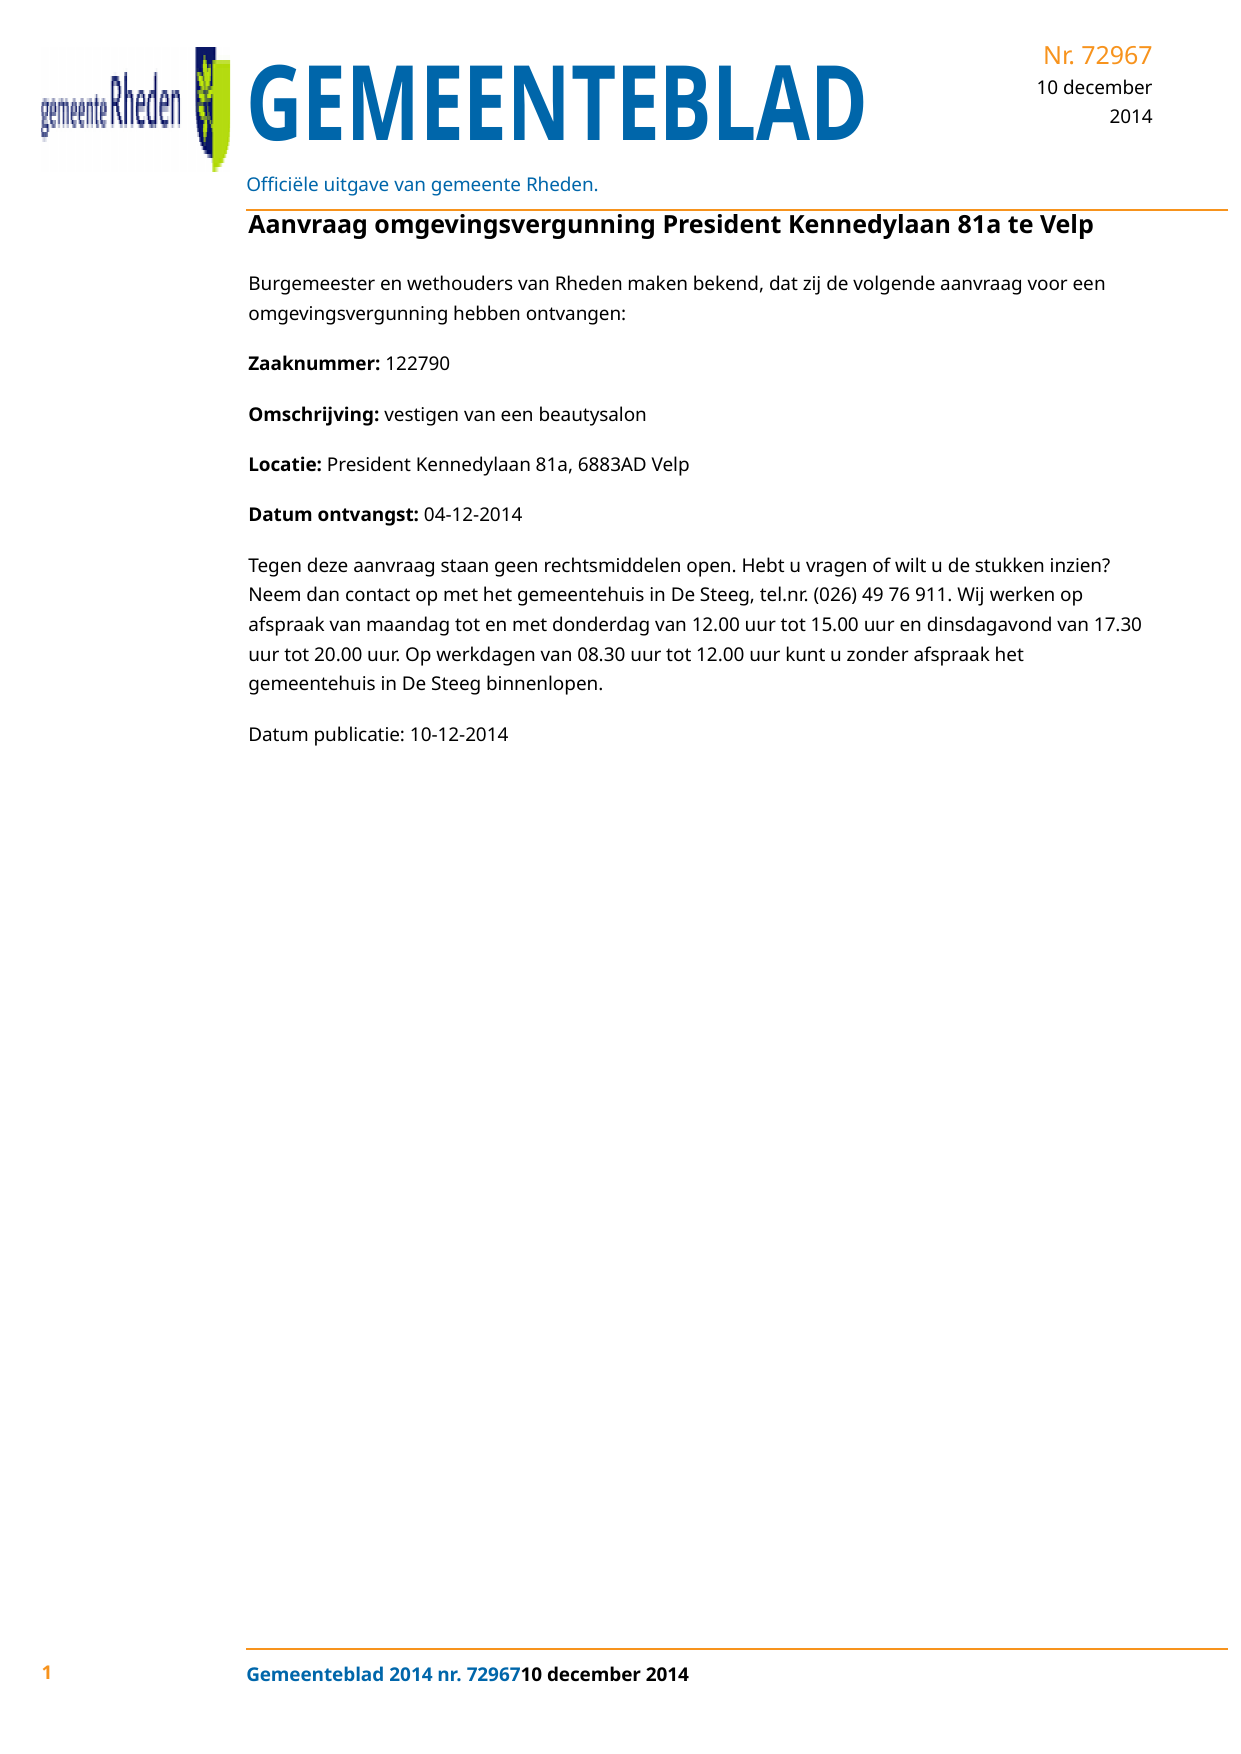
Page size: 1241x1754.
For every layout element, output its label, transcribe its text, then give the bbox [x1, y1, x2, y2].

picture [41, 47, 231, 172]
text Burgemeester en wethouders van Rheden maken bekend, dat zij de volgende aanvraag voor een omgevingsvergunning hebben ontvangen: [248, 270, 1152, 326]
text Locatie: President Kennedylaan 81a, 6883AD Velp [248, 451, 1152, 477]
text Zaaknummer: 122790 [248, 350, 1152, 376]
text Datum ontvangst: 04-12-2014 [248, 502, 1152, 527]
text Omschrijving: vestigen van een beautysalon [248, 401, 1152, 426]
text Tegen deze aanvraag staan geen rechtsmiddelen open. Hebt u vragen of wilt u de stukken inzien? Neem dan contact op met het gemeentehuis in De Steeg, tel.nr. (026) 49 76 911. Wij werken op afspraak van maandag tot en met donderdag van 12.00 uur tot 15.00 uur en dinsdagavond van 17.30 uur tot 20.00 uur. Op werkdagen van 08.30 uur tot 12.00 uur kunt u zonder afspraak het gemeentehuis in De Steeg binnenlopen. [248, 552, 1152, 696]
text Aanvraag omgevingsvergunning President Kennedylaan 81a te Velp [248, 211, 1152, 241]
text Datum publicatie: 10-12-2014 [248, 721, 1152, 746]
